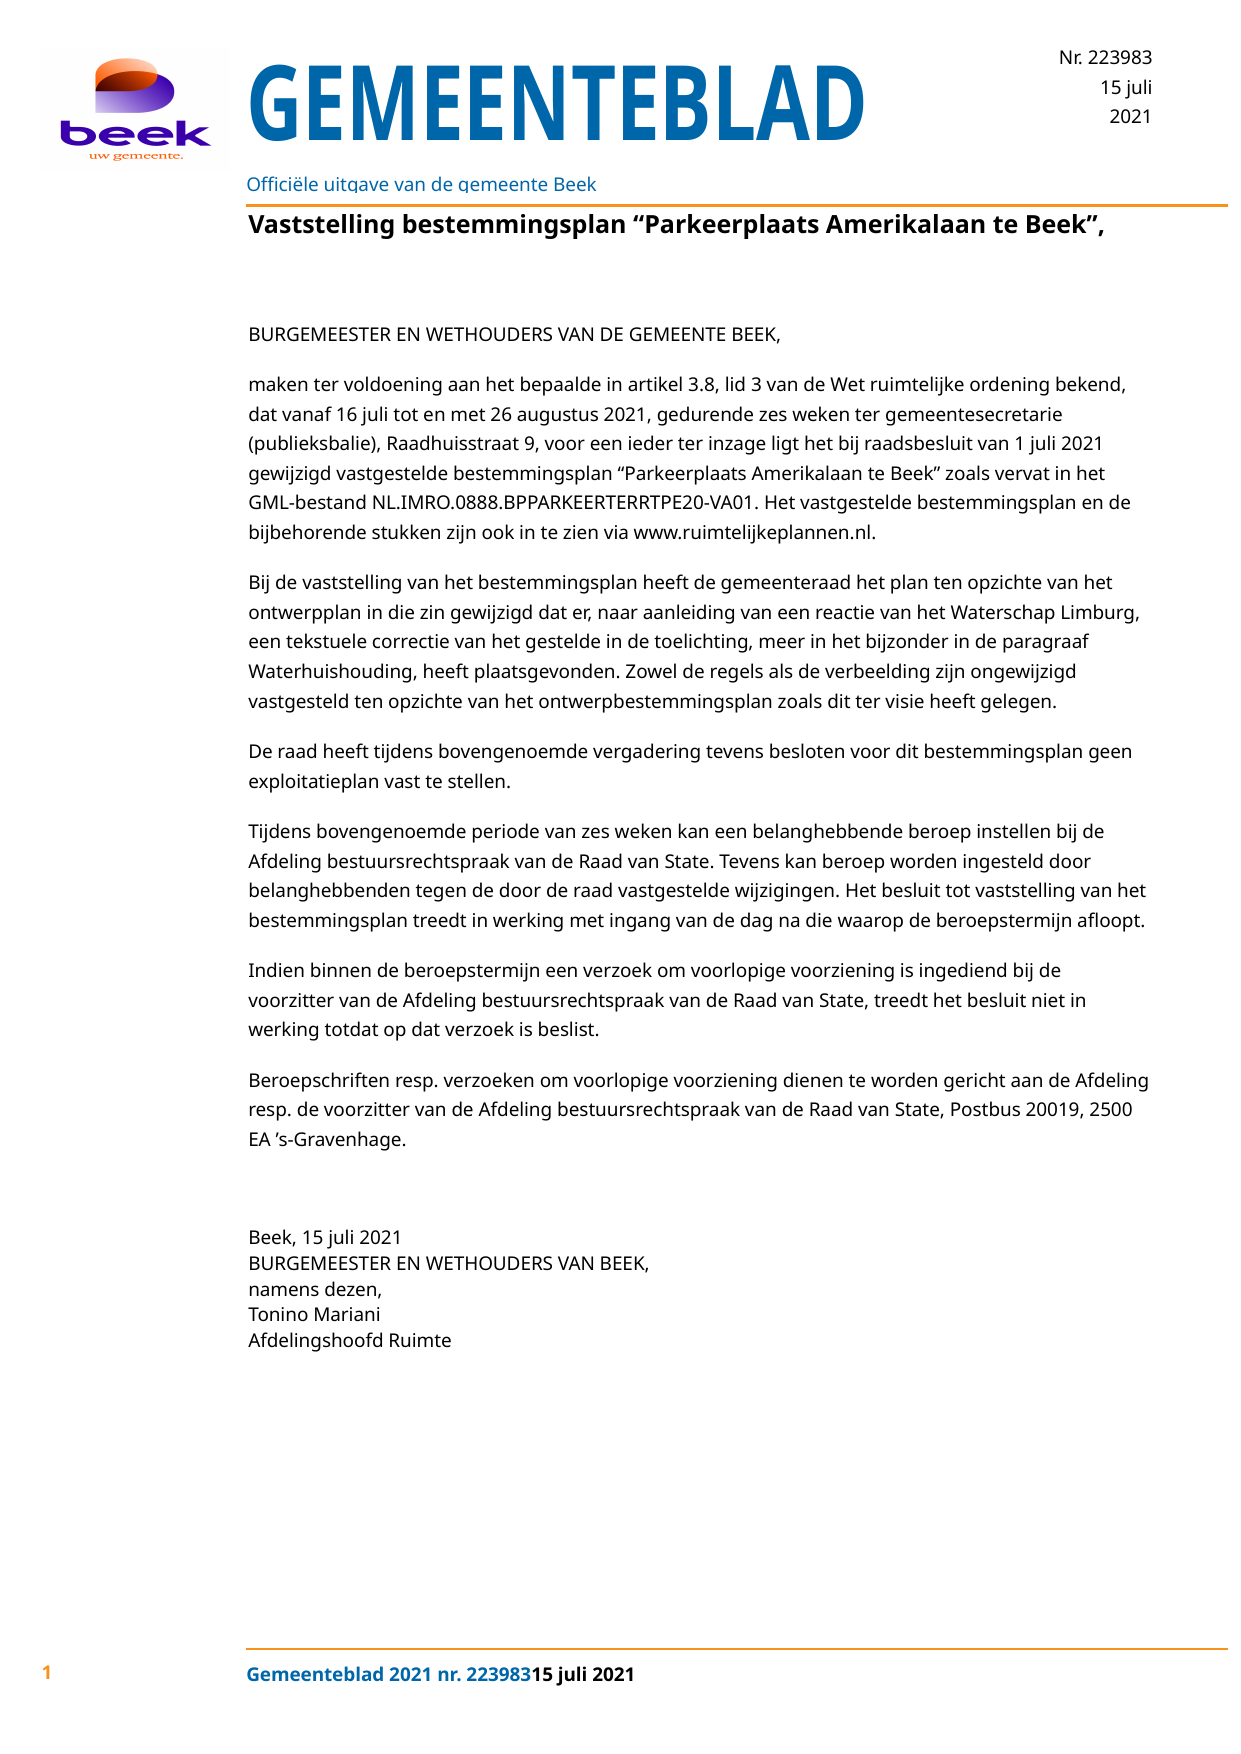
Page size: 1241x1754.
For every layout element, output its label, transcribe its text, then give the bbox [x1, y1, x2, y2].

text BURGEMEESTER EN WETHOUDERS VAN BEEK, [248, 1250, 1152, 1276]
text BURGEMEESTER EN WETHOUDERS VAN DE GEMEENTE BEEK, [248, 321, 1152, 346]
text namens dezen, [248, 1276, 1152, 1302]
text Indien binnen de beroepstermijn een verzoek om voorlopige voorziening is ingediend bij de voorzitter van de Afdeling bestuursrechtspraak van de Raad van State, treedt het besluit niet in werking totdat op dat verzoek is beslist. [248, 957, 1152, 1042]
text Beek, 15 juli 2021 [248, 1224, 1152, 1250]
text Beroepschriften resp. verzoeken om voorlopige voorziening dienen te worden gericht aan de Afdeling resp. de voorzitter van de Afdeling bestuursrechtspraak van de Raad van State, Postbus 20019, 2500 EA ’s-Gravenhage. [248, 1067, 1152, 1152]
text De raad heeft tijdens bovengenoemde vergadering tevens besloten voor dit bestemmingsplan geen exploitatieplan vast te stellen. [248, 738, 1152, 793]
text Bij de vaststelling van het bestemmingsplan heeft de gemeenteraad het plan ten opzichte van het ontwerpplan in die zin gewijzigd dat er, naar aanleiding van een reactie van het Waterschap Limburg, een tekstuele correctie van het gestelde in de toelichting, meer in het bijzonder in de paragraaf Waterhuishouding, heeft plaatsgevonden. Zowel de regels als de verbeelding zijn ongewijzigd vastgesteld ten opzichte van het ontwerpbestemmingsplan zoals dit ter visie heeft gelegen. [248, 569, 1152, 713]
picture [41, 47, 231, 172]
text Afdelingshoofd Ruimte [248, 1327, 1152, 1353]
text maken ter voldoening aan het bepaalde in artikel 3.8, lid 3 van de Wet ruimtelijke ordening bekend, dat vanaf 16 juli tot en met 26 augustus 2021, gedurende zes weken ter gemeentesecretarie (publieksbalie), Raadhuisstraat 9, voor een ieder ter inzage ligt het bij raadsbesluit van 1 juli 2021 gewijzigd vastgestelde bestemmingsplan “Parkeerplaats Amerikalaan te Beek” zoals vervat in het GML-bestand NL.IMRO.0888.BPPARKEERTERRTPE20-VA01. Het vastgestelde bestemmingsplan en de bijbehorende stukken zijn ook in te zien via www.ruimtelijkeplannen.nl. [248, 371, 1152, 545]
text Vaststelling bestemmingsplan “Parkeerplaats Amerikalaan te Beek”, [248, 207, 1152, 241]
text Tonino Mariani [248, 1302, 1152, 1327]
text Tijdens bovengenoemde periode van zes weken kan een belanghebbende beroep instellen bij de Afdeling bestuursrechtspraak van de Raad van State. Tevens kan beroep worden ingesteld door belanghebbenden tegen de door de raad vastgestelde wijzigingen. Het besluit tot vaststelling van het bestemmingsplan treedt in werking met ingang van de dag na die waarop de beroepstermijn afloopt. [248, 818, 1152, 933]
